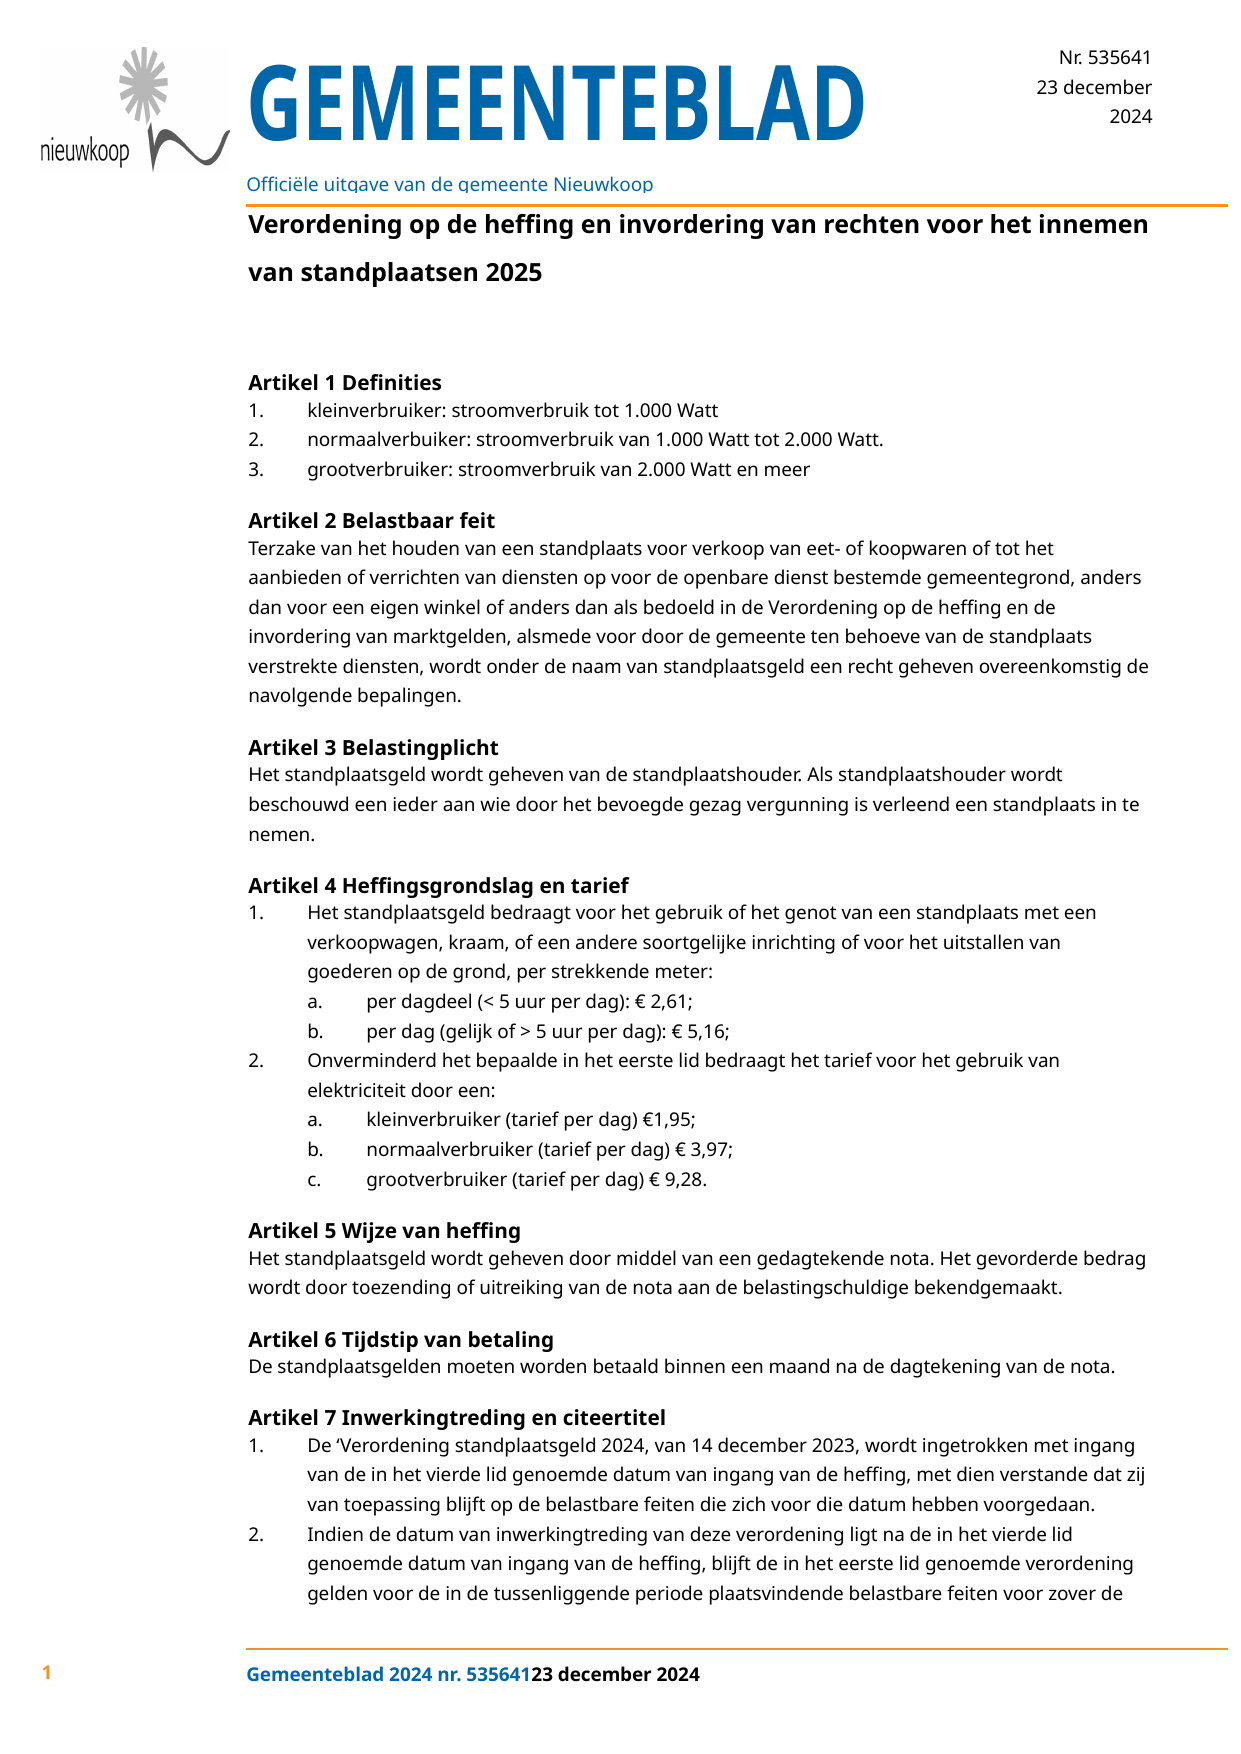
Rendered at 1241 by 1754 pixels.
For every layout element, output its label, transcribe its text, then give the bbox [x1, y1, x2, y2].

text Artikel 3 Belastingplicht [248, 733, 1152, 762]
text Verordening op de heffing en invordering van rechten voor het innemen van standplaatsen 2025 [248, 207, 1152, 288]
list per dag (gelijk of > 5 uur per dag): € 5,16; [307, 1018, 1152, 1044]
text Artikel 4 Heffingsgrondslag en tarief [248, 871, 1152, 899]
list kleinverbruiker (tarief per dag) €1,95; [307, 1107, 1152, 1132]
text Artikel 6 Tijdstip van betaling [248, 1325, 1152, 1353]
list De ‘Verordening standplaatsgeld 2024, van 14 december 2023, wordt ingetrokken met ingang van de in het vierde lid genoemde datum van ingang van de heffing, met dien verstande dat zij van toepassing blijft op de belastbare feiten die zich voor die datum hebben voorgedaan. [248, 1432, 1152, 1517]
text Artikel 7 Inwerkingtreding en citeertitel [248, 1403, 1152, 1432]
list normaalverbuiker: stroomverbruik van 1.000 Watt tot 2.000 Watt. [248, 426, 1152, 452]
list normaalverbruiker (tarief per dag) € 3,97; [307, 1136, 1152, 1162]
list Onverminderd het bepaalde in het eerste lid bedraagt het tarief voor het gebruik van elektriciteit door een: [248, 1047, 1152, 1103]
list Het standplaatsgeld bedraagt voor het gebruik of het genot van een standplaats met een verkoopwagen, kraam, of een andere soortgelijke inrichting of voor het uitstallen van goederen op de grond, per strekkende meter: [248, 899, 1152, 984]
text Het standplaatsgeld wordt geheven van de standplaatshouder. Als standplaatshouder wordt beschouwd een ieder aan wie door het bevoegde gezag vergunning is verleend een standplaats in te nemen. [248, 762, 1152, 846]
list Indien de datum van inwerkingtreding van deze verordening ligt na de in het vierde lid genoemde datum van ingang van de heffing, blijft de in het eerste lid genoemde verordening gelden voor de in de tussenliggende periode plaatsvindende belastbare feiten voor zover de [248, 1521, 1152, 1606]
text Artikel 1 Definities [248, 368, 1152, 397]
text Terzake van het houden van een standplaats voor verkoop van eet- of koopwaren of tot het aanbieden of verrichten van diensten op voor de openbare dienst bestemde gemeentegrond, anders dan voor een eigen winkel of anders dan als bedoeld in de Verordening op de heffing en de invordering van marktgelden, alsmede voor door de gemeente ten behoeve van de standplaats verstrekte diensten, wordt onder de naam van standplaatsgeld een recht geheven overeenkomstig de navolgende bepalingen. [248, 535, 1152, 708]
text Artikel 5 Wijze van heffing [248, 1216, 1152, 1245]
list grootverbruiker (tarief per dag) € 9,28. [307, 1166, 1152, 1192]
list kleinverbruiker: stroomverbruik tot 1.000 Watt [248, 397, 1152, 422]
picture [41, 47, 231, 172]
list per dagdeel (< 5 uur per dag): € 2,61; [307, 988, 1152, 1014]
text Het standplaatsgeld wordt geheven door middel van een gedagtekende nota. Het gevorderde bedrag wordt door toezending of uitreiking van de nota aan de belastingschuldige bekendgemaakt. [248, 1245, 1152, 1300]
text De standplaatsgelden moeten worden betaald binnen een maand na de dagtekening van de nota. [248, 1353, 1152, 1379]
list grootverbruiker: stroomverbruik van 2.000 Watt en meer [248, 456, 1152, 482]
text Artikel 2 Belastbaar feit [248, 506, 1152, 535]
